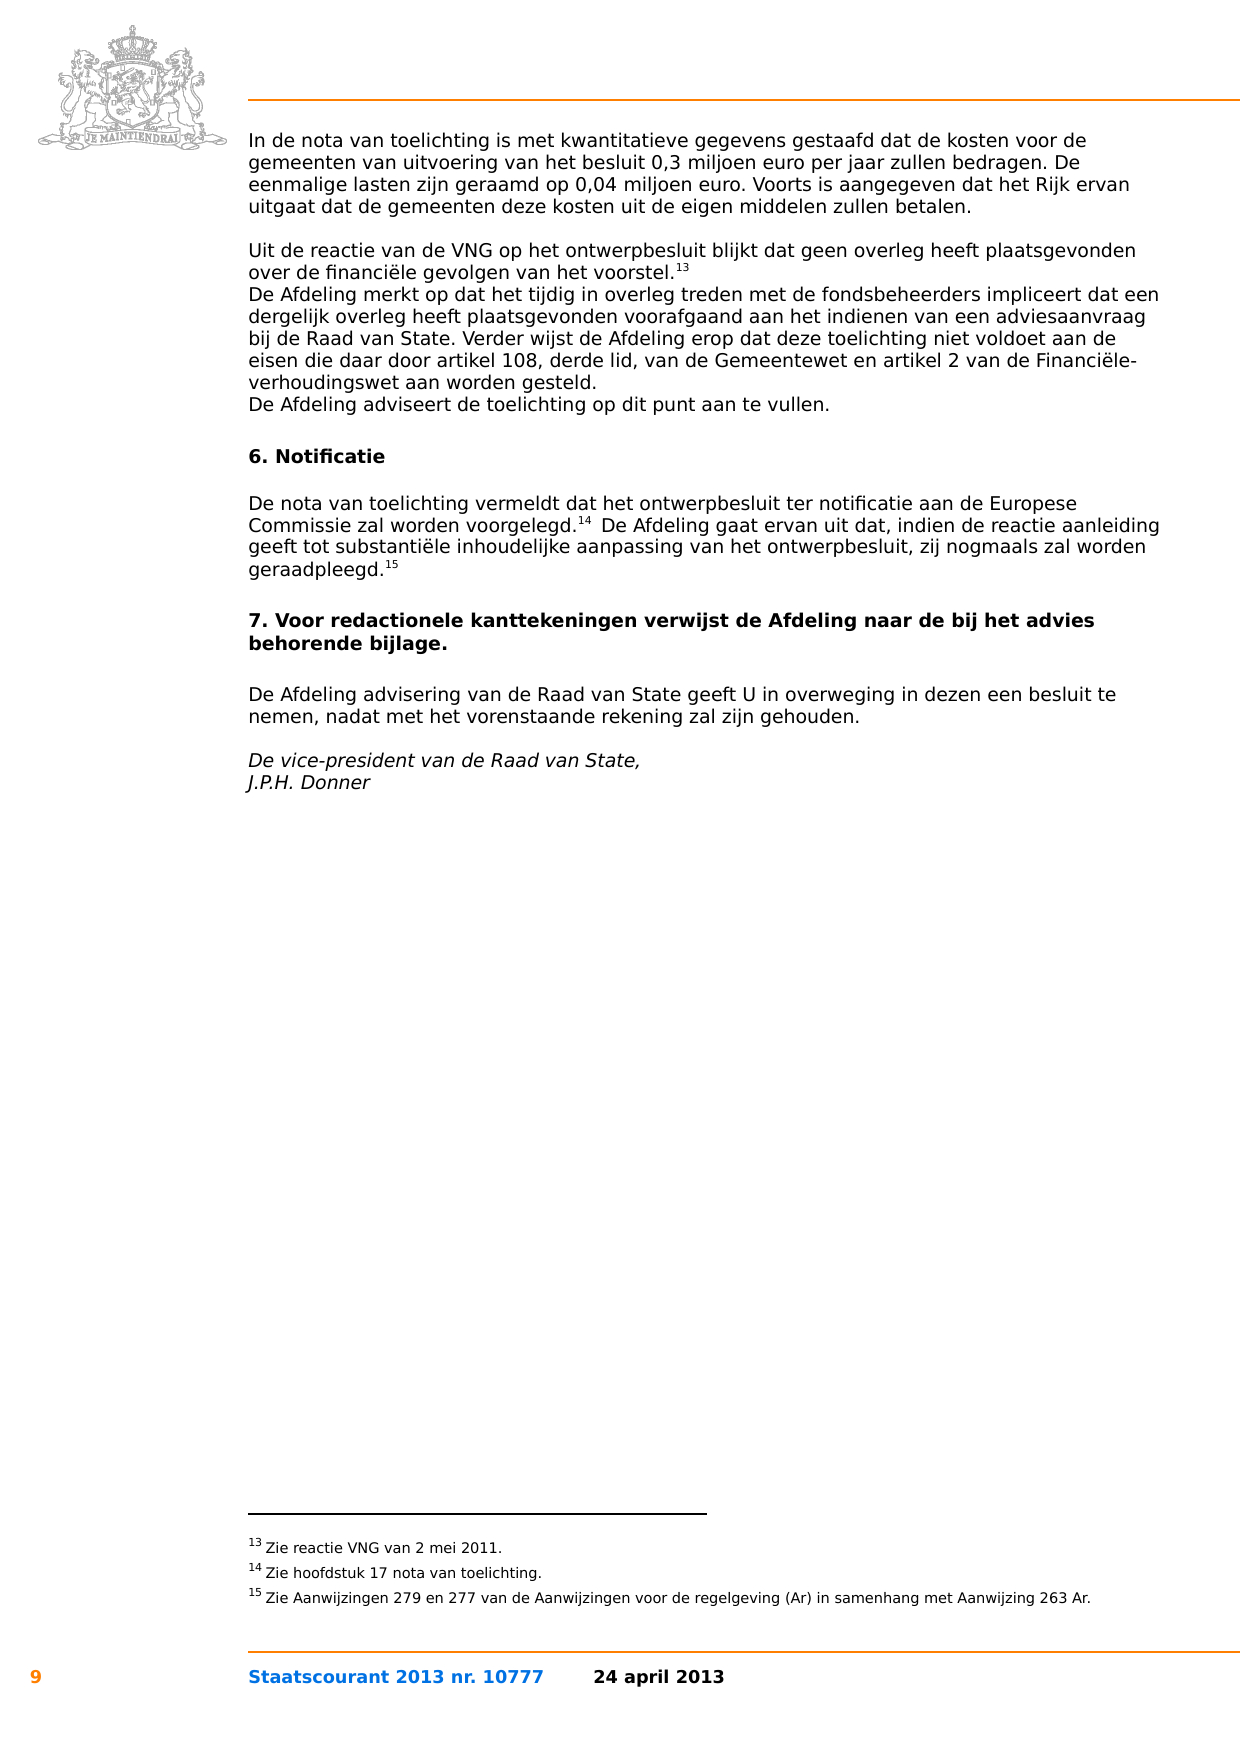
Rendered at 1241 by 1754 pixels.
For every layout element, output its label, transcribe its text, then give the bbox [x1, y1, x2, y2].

text De vice-president van de Raad van State, J.P.H. Donner [248, 750, 1163, 794]
subtitle 6. Notificatie [248, 446, 1163, 467]
text Zie hoofdstuk 17 nota van toelichting. [248, 1561, 1163, 1583]
text De nota van toelichting vermeldt dat het ontwerpbesluit ter notificatie aan de Europese Commissie zal worden voorgelegd. De Afdeling gaat ervan uit dat, indien de reactie aanleiding geeft tot substantiële inhoudelijke aanpassing van het ontwerpbesluit, zij nogmaals zal worden geraadpleegd. [248, 492, 1163, 580]
subtitle 7. Voor redactionele kanttekeningen verwijst de Afdeling naar de bij het advies behorende bijlage. [248, 610, 1163, 654]
text Zie Aanwijzingen 279 en 277 van de Aanwijzingen voor de regelgeving (Ar) in samenhang met Aanwijzing 263 Ar. [248, 1586, 1163, 1608]
picture [38, 25, 227, 150]
text De Afdeling adviseert de toelichting op dit punt aan te vullen. [248, 393, 1163, 416]
text Zie reactie VNG van 2 mei 2011. [248, 1536, 1163, 1558]
text De Afdeling merkt op dat het tijdig in overleg treden met de fondsbeheerders impliceert dat een dergelijk overleg heeft plaatsgevonden voorafgaand aan het indienen van een adviesaanvraag bij de Raad van State. Verder wijst de Afdeling erop dat deze toelichting niet voldoet aan de eisen die daar door artikel 108, derde lid, van de Gemeentewet en artikel 2 van de Financiële-verhoudingswet aan worden gesteld. [248, 284, 1163, 393]
text In de nota van toelichting is met kwantitatieve gegevens gestaafd dat de kosten voor de gemeenten van uitvoering van het besluit 0,3 miljoen euro per jaar zullen bedragen. De eenmalige lasten zijn geraamd op 0,04 miljoen euro. Voorts is aangegeven dat het Rijk ervan uitgaat dat de gemeenten deze kosten uit de eigen middelen zullen betalen. [248, 130, 1163, 218]
text Uit de reactie van de VNG op het ontwerpbesluit blijkt dat geen overleg heeft plaatsgevonden over de financiële gevolgen van het voorstel. [248, 240, 1163, 284]
text De Afdeling advisering van de Raad van State geeft U in overweging in dezen een besluit te nemen, nadat met het vorenstaande rekening zal zijn gehouden. [248, 684, 1163, 728]
